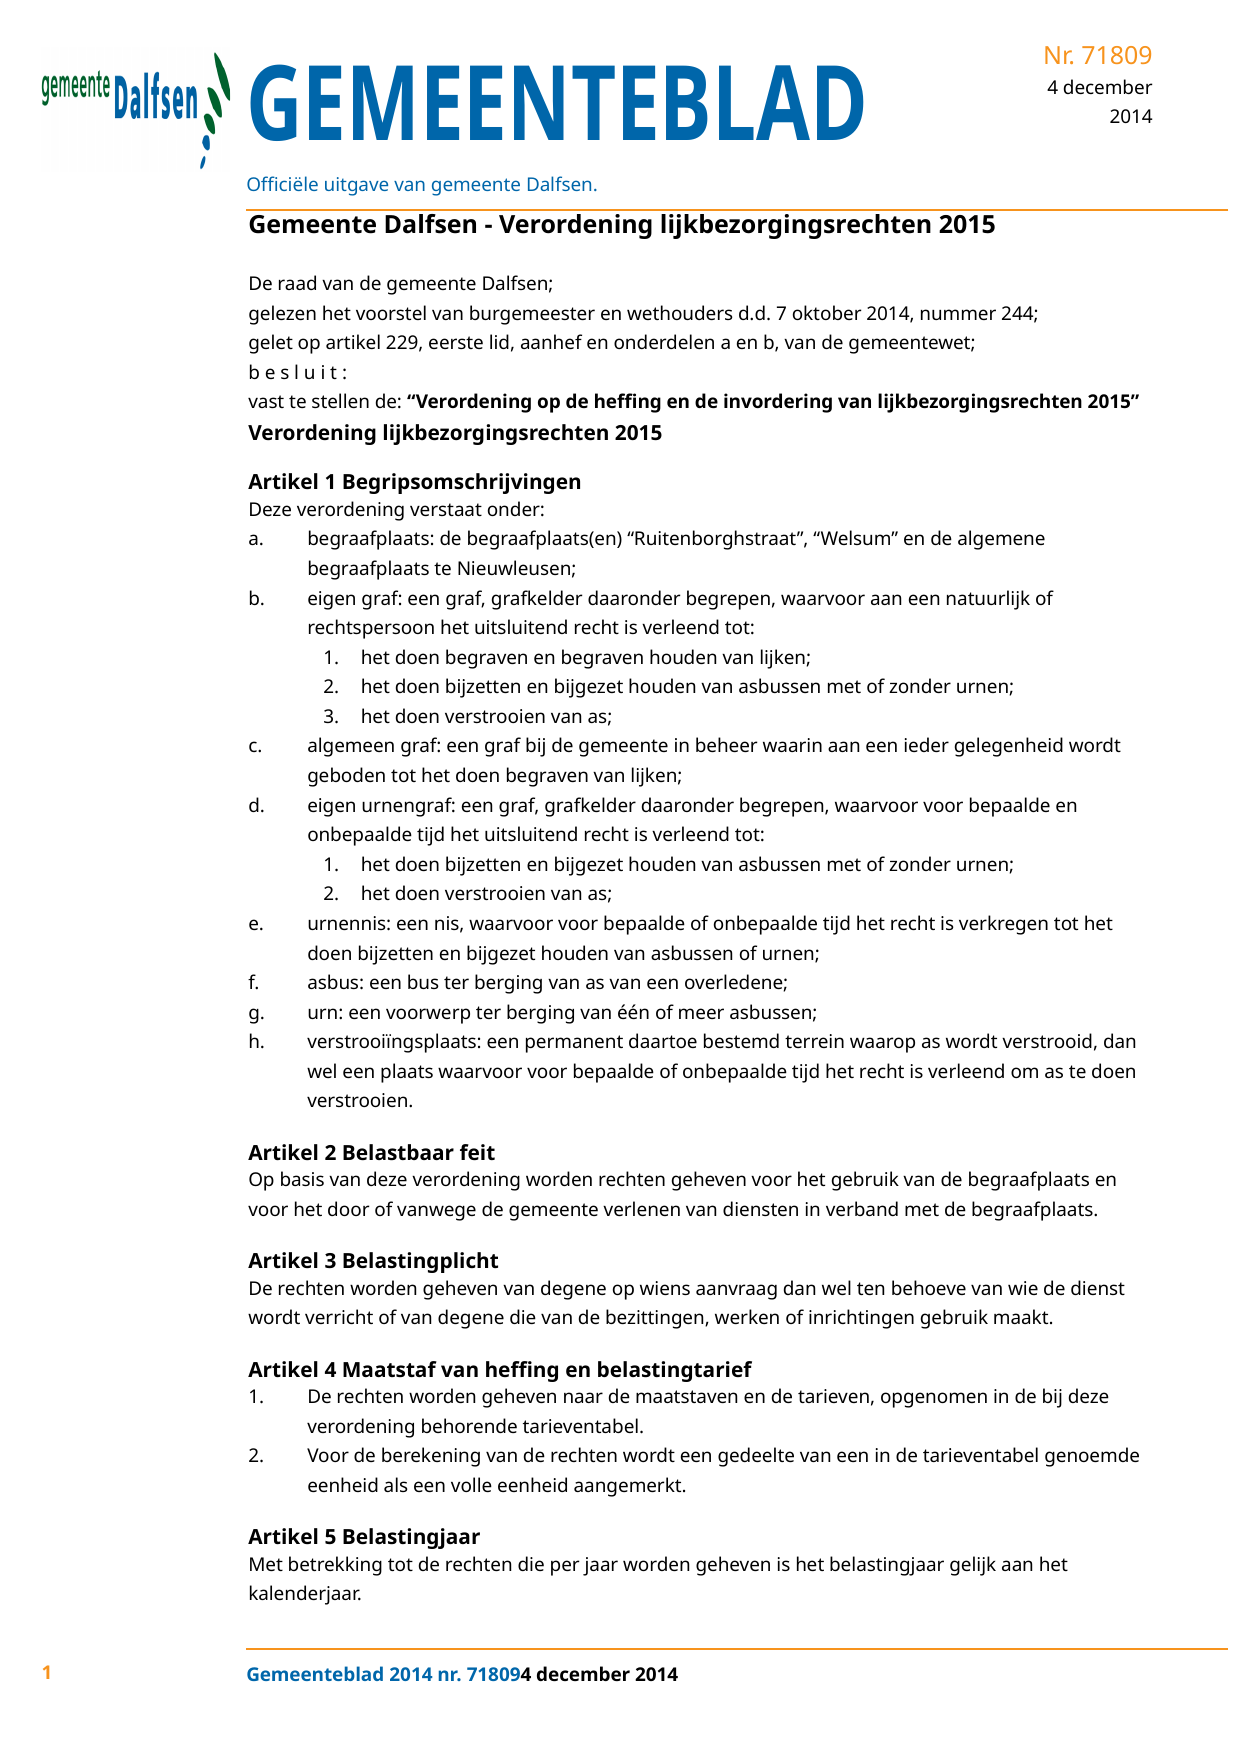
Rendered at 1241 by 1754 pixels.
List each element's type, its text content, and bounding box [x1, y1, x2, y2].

list algemeen graf: een graf bij de gemeente in beheer waarin aan een ieder gelegenheid wordt geboden tot het doen begraven van lijken; [248, 733, 1152, 788]
list eigen graf: een graf, grafkelder daaronder begrepen, waarvoor aan een natuurlijk of rechtspersoon het uitsluitend recht is verleend tot: [248, 585, 1152, 640]
text b e s l u i t : [248, 359, 1152, 385]
list eigen urnengraf: een graf, grafkelder daaronder begrepen, waarvoor voor bepaalde en onbepaalde tijd het uitsluitend recht is verleend tot: [248, 792, 1152, 847]
text Gemeente Dalfsen - Verordening lijkbezorgingsrechten 2015 [248, 211, 1152, 241]
text vast te stellen de: “Verordening op de heffing en de invordering van lijkbezorgingsrechten 2015” [248, 389, 1152, 414]
text Artikel 5 Belastingjaar [248, 1522, 1152, 1551]
text gelet op artikel 229, eerste lid, aanhef en onderdelen a en b, van de gemeentewet; [248, 329, 1152, 355]
text Deze verordening verstaat onder: [248, 496, 1152, 522]
list het doen verstrooien van as; [323, 881, 1152, 906]
text Artikel 2 Belastbaar feit [248, 1138, 1152, 1166]
list urn: een voorwerp ter berging van één of meer asbussen; [248, 999, 1152, 1024]
list urnennis: een nis, waarvoor voor bepaalde of onbepaalde tijd het recht is verkregen tot het doen bijzetten en bijgezet houden van asbussen of urnen; [248, 910, 1152, 965]
text Verordening lijkbezorgingsrechten 2015 [248, 418, 1152, 447]
text Met betrekking tot de rechten die per jaar worden geheven is het belastingjaar gelijk aan het kalenderjaar. [248, 1551, 1152, 1606]
text De rechten worden geheven van degene op wiens aanvraag dan wel ten behoeve van wie de dienst wordt verricht of van degene die van de bezittingen, werken of inrichtingen gebruik maakt. [248, 1275, 1152, 1330]
list het doen bijzetten en bijgezet houden van asbussen met of zonder urnen; [323, 851, 1152, 877]
picture [41, 47, 231, 172]
text Op basis van deze verordening worden rechten geheven voor het gebruik van de begraafplaats en voor het door of vanwege de gemeente verlenen van diensten in verband met de begraafplaats. [248, 1166, 1152, 1222]
list het doen begraven en begraven houden van lijken; [323, 644, 1152, 669]
list begraafplaats: de begraafplaats(en) “Ruitenborghstraat”, “Welsum” en de algemene begraafplaats te Nieuwleusen; [248, 526, 1152, 581]
text De raad van de gemeente Dalfsen; [248, 270, 1152, 296]
text gelezen het voorstel van burgemeester en wethouders d.d. 7 oktober 2014, nummer 244; [248, 300, 1152, 326]
list verstrooiïngsplaats: een permanent daartoe bestemd terrein waarop as wordt verstrooid, dan wel een plaats waarvoor voor bepaalde of onbepaalde tijd het recht is verleend om as te doen verstrooien. [248, 1028, 1152, 1113]
list asbus: een bus ter berging van as van een overledene; [248, 969, 1152, 995]
list het doen verstrooien van as; [323, 703, 1152, 729]
list De rechten worden geheven naar de maatstaven en de tarieven, opgenomen in de bij deze verordening behorende tarieventabel. [248, 1383, 1152, 1439]
text Artikel 1 Begripsomschrijvingen [248, 467, 1152, 496]
list het doen bijzetten en bijgezet houden van asbussen met of zonder urnen; [323, 673, 1152, 699]
list Voor de berekening van de rechten wordt een gedeelte van een in de tarieventabel genoemde eenheid als een volle eenheid aangemerkt. [248, 1442, 1152, 1498]
text Artikel 3 Belastingplicht [248, 1246, 1152, 1275]
text Artikel 4 Maatstaf van heffing en belastingtarief [248, 1355, 1152, 1383]
